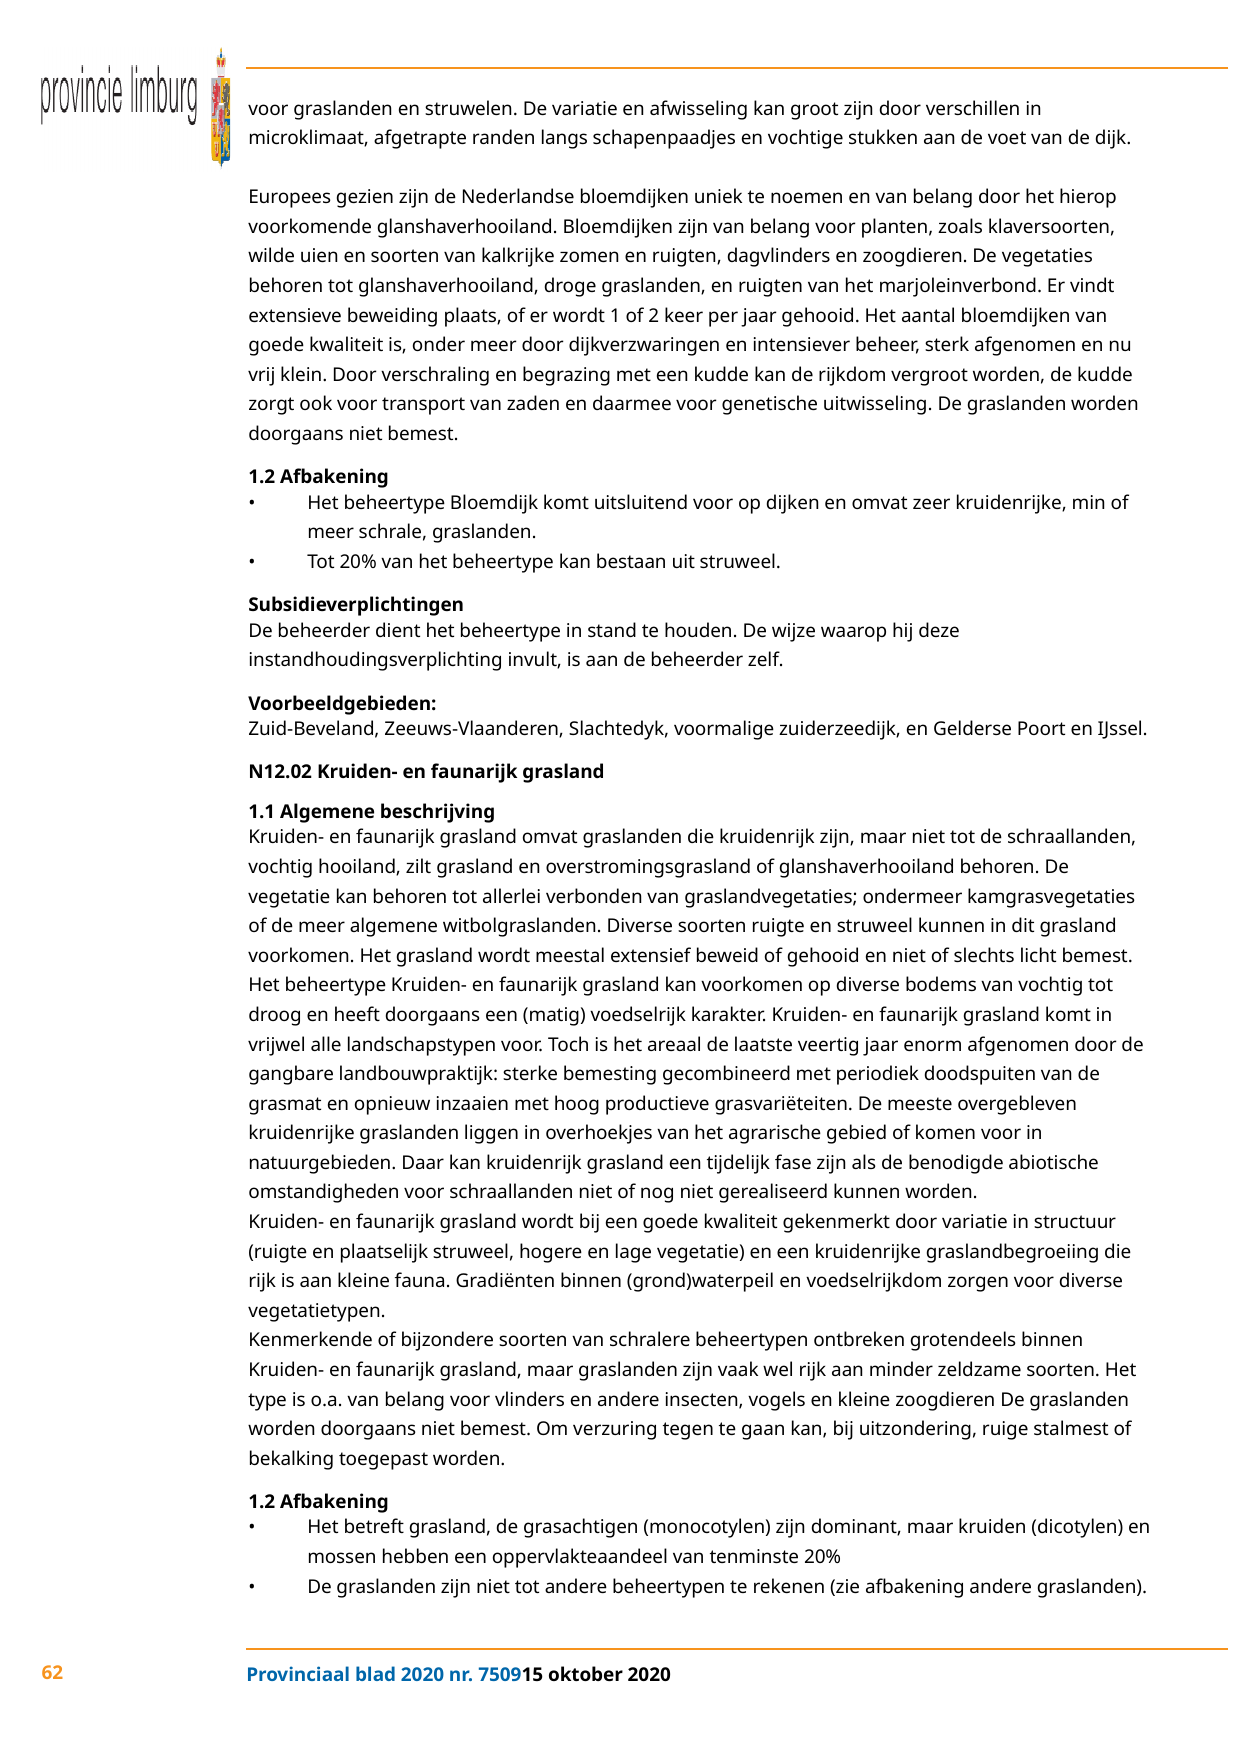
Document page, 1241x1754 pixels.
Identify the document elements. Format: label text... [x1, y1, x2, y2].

text Het beheertype Kruiden- en faunarijk grasland kan voorkomen op diverse bodems van vochtig tot droog en heeft doorgaans een (matig) voedselrijk karakter. Kruiden- en faunarijk grasland komt in vrijwel alle landschapstypen voor. Toch is het areaal de laatste veertig jaar enorm afgenomen door de gangbare landbouwpraktijk: sterke bemesting gecombineerd met periodiek doodspuiten van de grasmat en opnieuw inzaaien met hoog productieve grasvariëteiten. De meeste overgebleven kruidenrijke graslanden liggen in overhoekjes van het agrarische gebied of komen voor in natuurgebieden. Daar kan kruidenrijk grasland een tijdelijk fase zijn als de benodigde abiotische omstandigheden voor schraallanden niet of nog niet gerealiseerd kunnen worden. [248, 972, 1152, 1204]
text Kruiden- en faunarijk grasland omvat graslanden die kruidenrijk zijn, maar niet tot de schraallanden, vochtig hooiland, zilt grasland en overstromingsgrasland of glanshaverhooiland behoren. De vegetatie kan behoren tot allerlei verbonden van graslandvegetaties; ondermeer kamgrasvegetaties of de meer algemene witbolgraslanden. Diverse soorten ruigte en struweel kunnen in dit grasland voorkomen. Het grasland wordt meestal extensief beweid of gehooid en niet of slechts licht bemest. [248, 824, 1152, 968]
text De beheerder dient het beheertype in stand te houden. De wijze waarop hij deze instandhoudingsverplichting invult, is aan de beheerder zelf. [248, 617, 1152, 672]
list Het beheertype Bloemdijk komt uitsluitend voor op dijken en omvat zeer kruidenrijke, min of meer schrale, graslanden. [248, 489, 1152, 544]
list De graslanden zijn niet tot andere beheertypen te rekenen (zie afbakening andere graslanden). [248, 1573, 1152, 1599]
list Tot 20% van het beheertype kan bestaan uit struweel. [248, 548, 1152, 574]
text voor graslanden en struwelen. De variatie en afwisseling kan groot zijn door verschillen in microklimaat, afgetrapte randen langs schapenpaadjes en vochtige stukken aan de voet van de dijk. [248, 95, 1152, 150]
text Subsidieverplichtingen [248, 591, 1152, 617]
text Zuid-Beveland, Zeeuws-Vlaanderen, Slachtedyk, voormalige zuiderzeedijk, en Gelderse Poort en IJssel. [248, 716, 1152, 741]
text Kruiden- en faunarijk grasland wordt bij een goede kwaliteit gekenmerkt door variatie in structuur (ruigte en plaatselijk struweel, hogere en lage vegetatie) en een kruidenrijke graslandbegroeiing die rijk is aan kleine fauna. Gradiënten binnen (grond)waterpeil en voedselrijkdom zorgen voor diverse vegetatietypen. [248, 1208, 1152, 1323]
picture [41, 47, 231, 172]
text Europees gezien zijn de Nederlandse bloemdijken uniek te noemen en van belang door het hierop voorkomende glanshaverhooiland. Bloemdijken zijn van belang voor planten, zoals klaversoorten, wilde uien en soorten van kalkrijke zomen en ruigten, dagvlinders en zoogdieren. De vegetaties behoren tot glanshaverhooiland, droge graslanden, en ruigten van het marjoleinverbond. Er vindt extensieve beweiding plaats, of er wordt 1 of 2 keer per jaar gehooid. Het aantal bloemdijken van goede kwaliteit is, onder meer door dijkverzwaringen en intensiever beheer, sterk afgenomen en nu vrij klein. Door verschraling en begrazing met een kudde kan de rijkdom vergroot worden, de kudde zorgt ook voor transport van zaden en daarmee voor genetische uitwisseling. De graslanden worden doorgaans niet bemest. [248, 183, 1152, 446]
text 1.2 Afbakening [248, 463, 1152, 489]
text N12.02 Kruiden- en faunarijk grasland [248, 759, 1152, 784]
list Het betreft grasland, de grasachtigen (monocotylen) zijn dominant, maar kruiden (dicotylen) en mossen hebben een oppervlakteaandeel van tenminste 20% [248, 1514, 1152, 1569]
text Kenmerkende of bijzondere soorten van schralere beheertypen ontbreken grotendeels binnen Kruiden- en faunarijk grasland, maar graslanden zijn vaak wel rijk aan minder zeldzame soorten. Het type is o.a. van belang voor vlinders en andere insecten, vogels en kleine zoogdieren De graslanden worden doorgaans niet bemest. Om verzuring tegen te gaan kan, bij uitzondering, ruige stalmest of bekalking toegepast worden. [248, 1327, 1152, 1471]
text 1.2 Afbakening [248, 1488, 1152, 1514]
text 1.1 Algemene beschrijving [248, 798, 1152, 824]
text Voorbeeldgebieden: [248, 690, 1152, 716]
